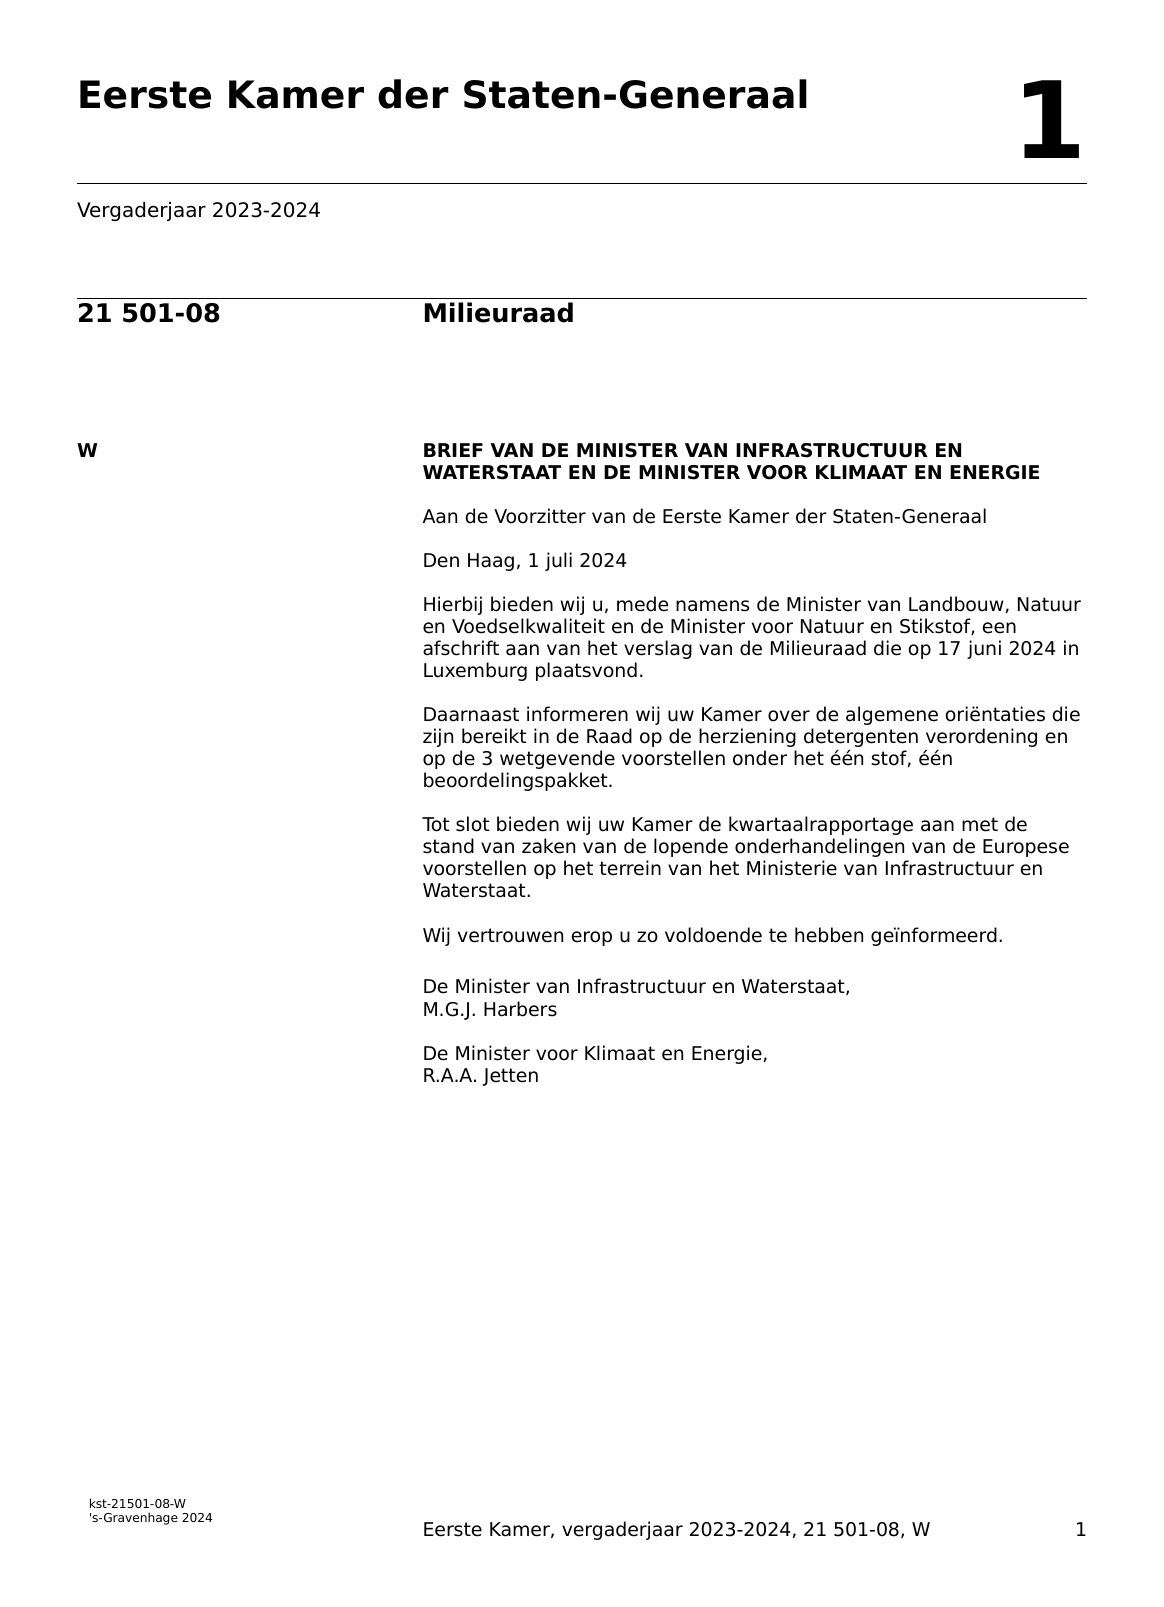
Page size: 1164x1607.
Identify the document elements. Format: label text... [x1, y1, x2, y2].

table_header Eerste Kamer der Staten-Generaal [77, 59, 886, 183]
text Wij vertrouwen erop u zo voldoende te hebben geïnformeerd. [422, 924, 1087, 946]
table_cell Vergaderjaar 2023-2024 [77, 184, 1087, 298]
text Aan de Voorzitter van de Eerste Kamer der Staten-Generaal [422, 506, 1087, 528]
table_header 1 [886, 59, 1087, 183]
text Daarnaast informeren wij uw Kamer over de algemene oriëntaties die zijn bereikt in de Raad op de herziening detergenten verordening en op de 3 wetgevende voorstellen onder het één stof, één beoordelingspakket. [422, 704, 1087, 792]
text Hierbij bieden wij u, mede namens de Minister van Landbouw, Natuur en Voedselkwaliteit en de Minister voor Natuur en Stikstof, een afschrift aan van het verslag van de Milieuraad die op 17 juni 2024 in Luxemburg plaatsvond. [422, 594, 1087, 682]
text Tot slot bieden wij uw Kamer de kwartaalrapportage aan met de stand van zaken van de lopende onderhandelingen van de Europese voorstellen op het terrein van het Ministerie van Infrastructuur en Waterstaat. [422, 814, 1087, 902]
text kst-21501-08-W [88, 1497, 323, 1511]
text 's-Gravenhage 2024 [88, 1511, 323, 1525]
subtitle W BRIEF VAN DE MINISTER VAN INFRASTRUCTUUR EN WATERSTAAT EN DE MINISTER VOOR KLIMAAT EN ENERGIE [77, 440, 1087, 484]
text De Minister van Infrastructuur en Waterstaat, M.G.J. Harbers [422, 976, 1087, 1020]
text De Minister voor Klimaat en Energie, R.A.A. Jetten [422, 1043, 1087, 1087]
subtitle 21 501-08 Milieuraad [77, 299, 1087, 329]
text Den Haag, 1 juli 2024 [422, 550, 1087, 572]
